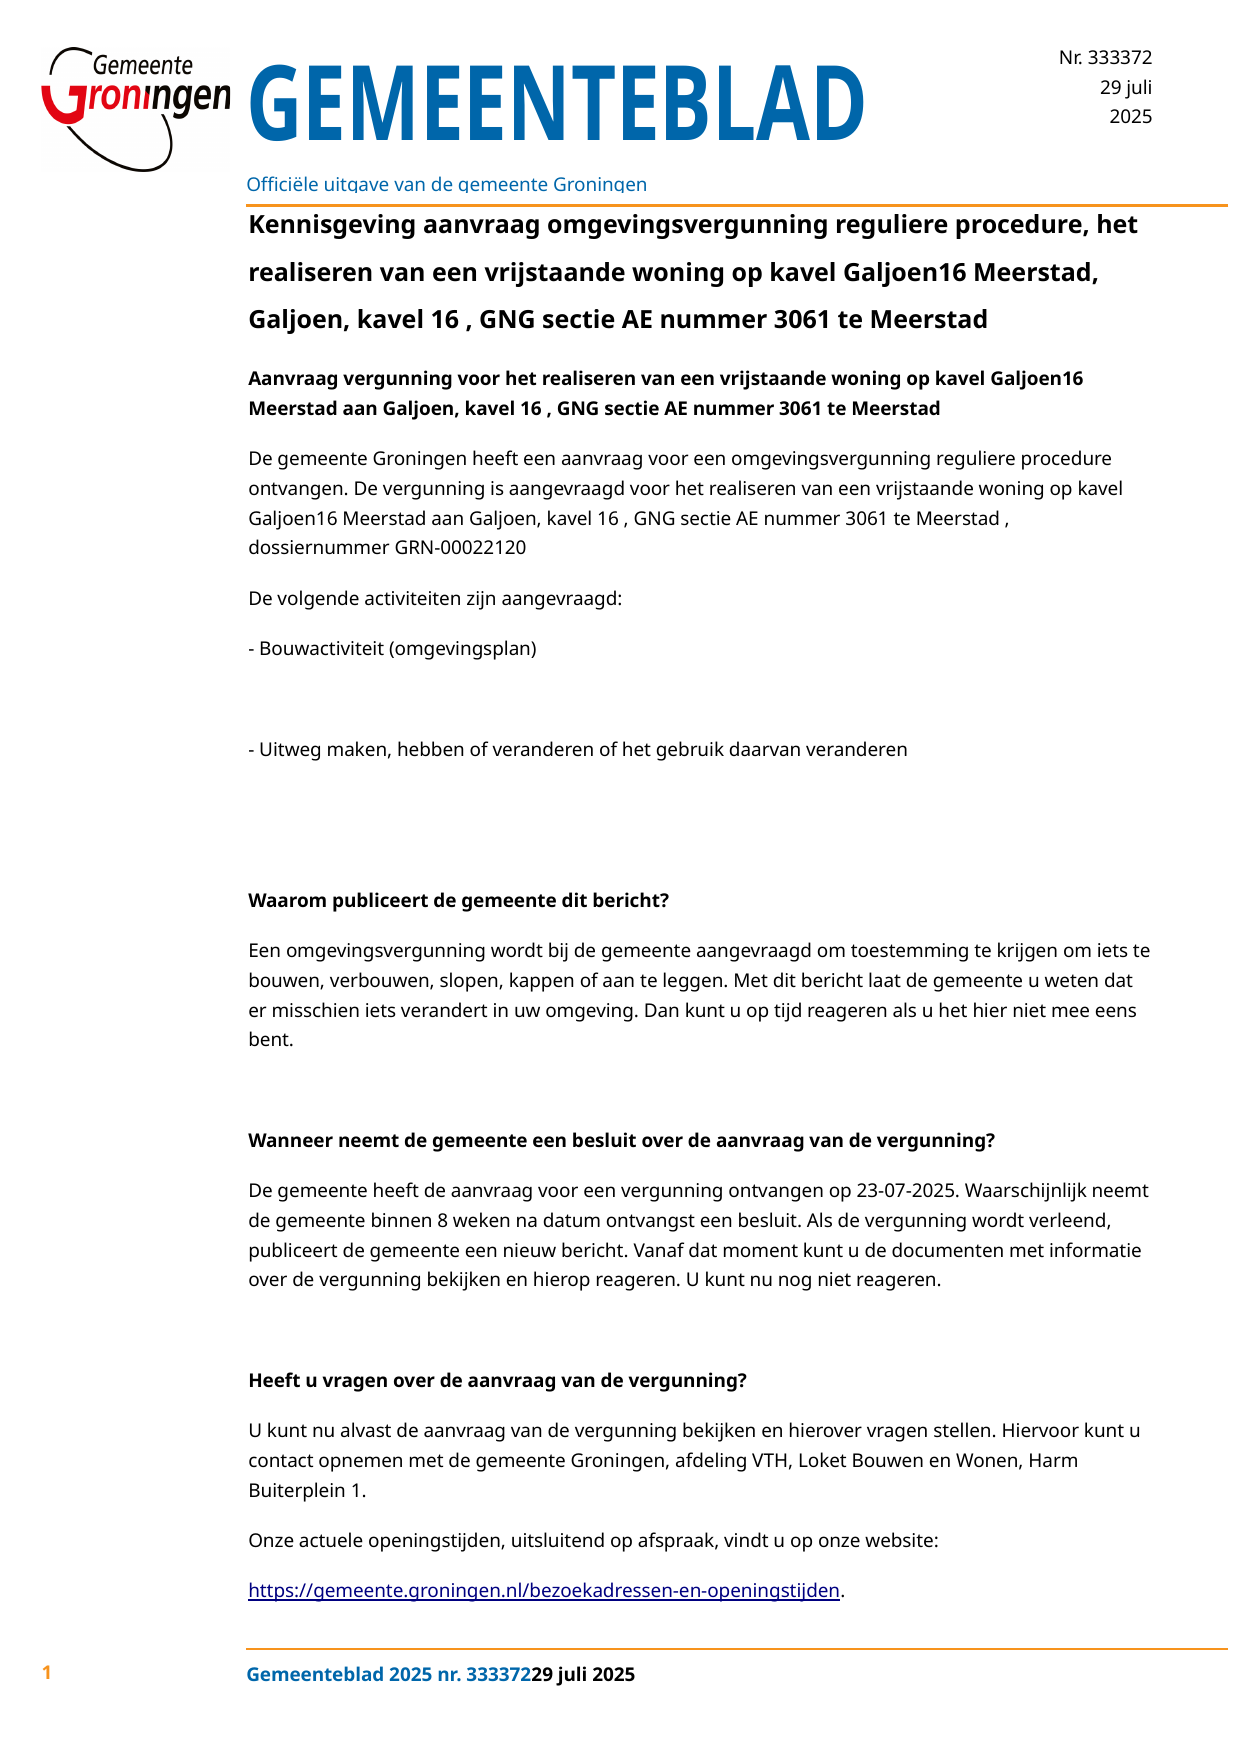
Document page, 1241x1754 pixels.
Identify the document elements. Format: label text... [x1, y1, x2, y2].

picture [41, 47, 231, 172]
text https://gemeente.groningen.nl/bezoekadressen-en-openingstijden. [248, 1578, 1152, 1603]
text Kennisgeving aanvraag omgevingsvergunning reguliere procedure, het realiseren van een vrijstaande woning op kavel Galjoen16 Meerstad, Galjoen, kavel 16 , GNG sectie AE nummer 3061 te Meerstad [248, 207, 1152, 336]
text De volgende activiteiten zijn aangevraagd: [248, 585, 1152, 610]
text Aanvraag vergunning voor het realiseren van een vrijstaande woning op kavel Galjoen16 Meerstad aan Galjoen, kavel 16 , GNG sectie AE nummer 3061 te Meerstad [248, 366, 1152, 421]
text Wanneer neemt de gemeente een besluit over de aanvraag van de vergunning? [248, 1127, 1152, 1153]
text - Uitweg maken, hebben of veranderen of het gebruik daarvan veranderen [248, 736, 1152, 762]
text U kunt nu alvast de aanvraag van de vergunning bekijken en hierover vragen stellen. Hiervoor kunt u contact opnemen met de gemeente Groningen, afdeling VTH, Loket Bouwen en Wonen, Harm Buiterplein 1. [248, 1418, 1152, 1502]
text De gemeente heeft de aanvraag voor een vergunning ontvangen op 23-07-2025. Waarschijnlijk neemt de gemeente binnen 8 weken na datum ontvangst een besluit. Als de vergunning wordt verleend, publiceert de gemeente een nieuw bericht. Vanaf dat moment kunt u de documenten met informatie over de vergunning bekijken en hierop reageren. U kunt nu nog niet reageren. [248, 1178, 1152, 1292]
text Een omgevingsvergunning wordt bij de gemeente aangevraagd om toestemming te krijgen om iets te bouwen, verbouwen, slopen, kappen of aan te leggen. Met dit bericht laat de gemeente u weten dat er misschien iets verandert in uw omgeving. Dan kunt u op tijd reageren als u het hier niet mee eens bent. [248, 938, 1152, 1052]
text - Bouwactiviteit (omgevingsplan) [248, 635, 1152, 661]
text Heeft u vragen over de aanvraag van de vergunning? [248, 1367, 1152, 1393]
text Onze actuele openingstijden, uitsluitend op afspraak, vindt u op onze website: [248, 1527, 1152, 1553]
text Waarom publiceert de gemeente dit bericht? [248, 887, 1152, 913]
text De gemeente Groningen heeft een aanvraag voor een omgevingsvergunning reguliere procedure ontvangen. De vergunning is aangevraagd voor het realiseren van een vrijstaande woning op kavel Galjoen16 Meerstad aan Galjoen, kavel 16 , GNG sectie AE nummer 3061 te Meerstad , dossiernummer GRN-00022120 [248, 446, 1152, 560]
